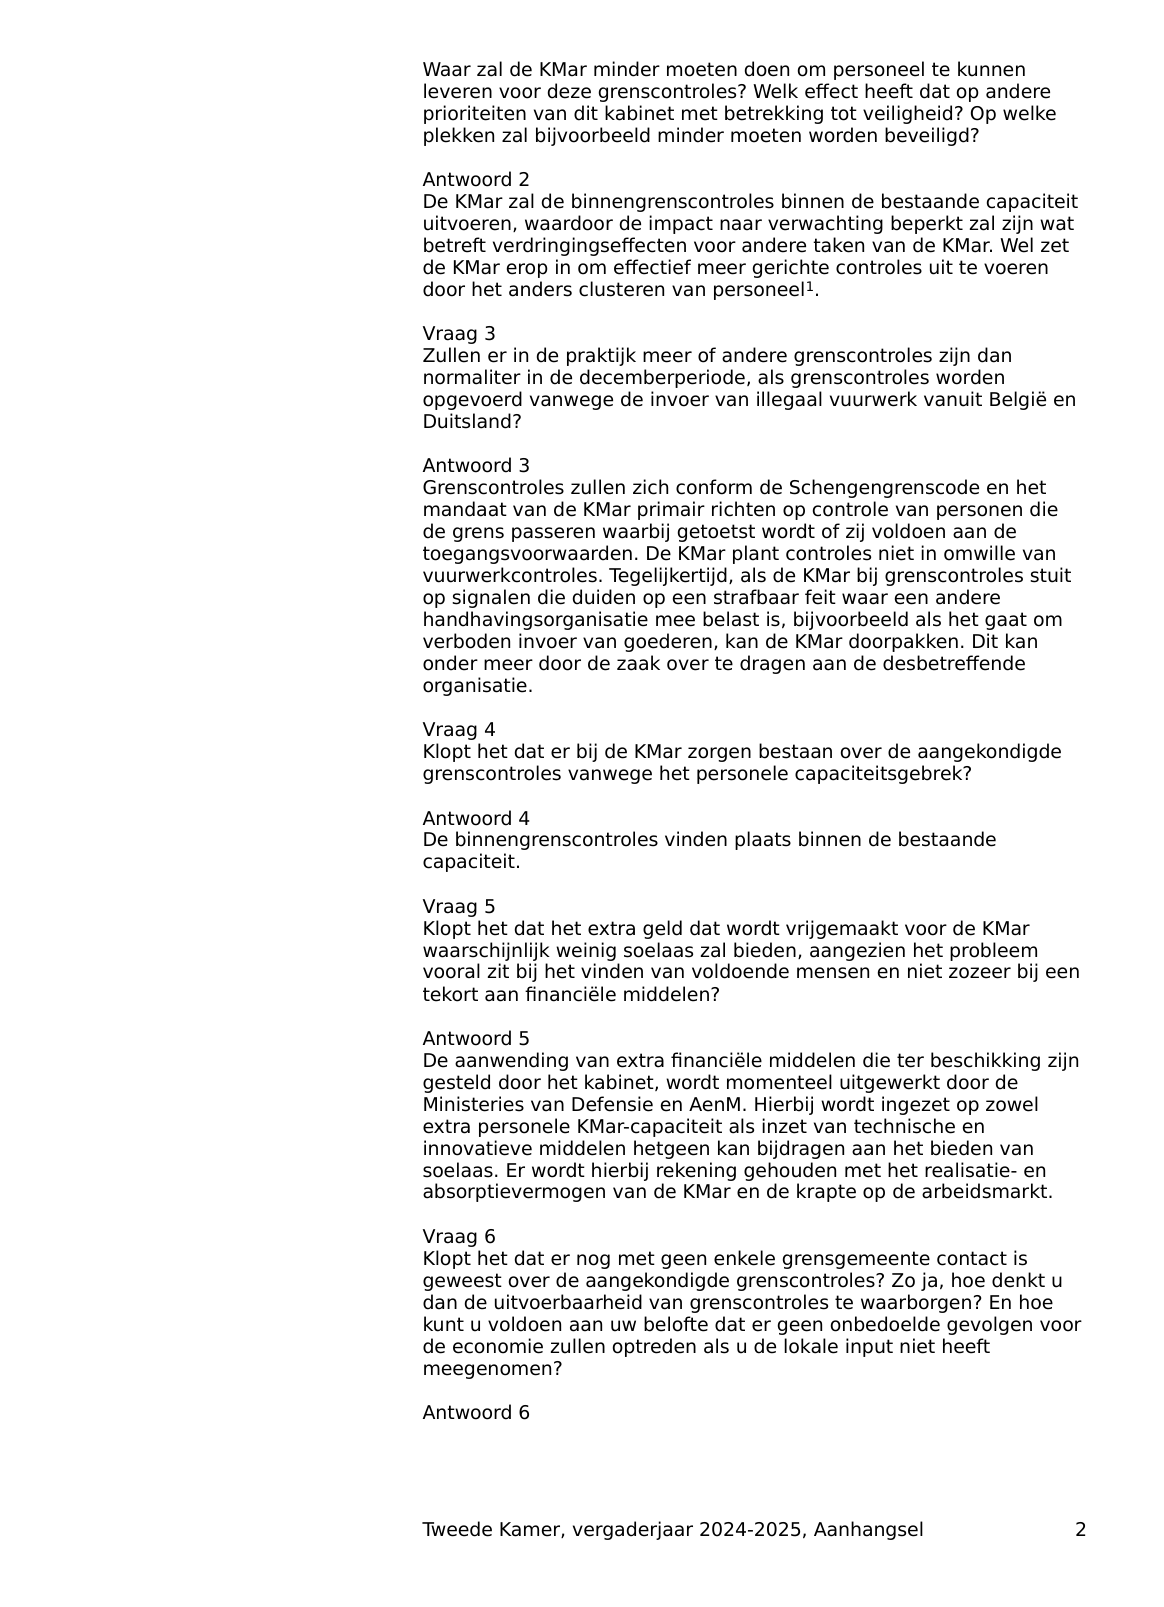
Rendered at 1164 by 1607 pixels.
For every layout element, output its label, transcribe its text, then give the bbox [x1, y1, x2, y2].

text Klopt het dat er nog met geen enkele grensgemeente contact is geweest over de aangekondigde grenscontroles? Zo ja, hoe denkt u dan de uitvoerbaarheid van grenscontroles te waarborgen? En hoe kunt u voldoen aan uw belofte dat er geen onbedoelde gevolgen voor de economie zullen optreden als u de lokale input niet heeft meegenomen? [422, 1248, 1087, 1379]
text Klopt het dat er bij de KMar zorgen bestaan over de aangekondigde grenscontroles vanwege het personele capaciteitsgebrek? [422, 741, 1087, 785]
text Antwoord 5 [422, 1028, 1087, 1049]
text De binnengrenscontroles vinden plaats binnen de bestaande capaciteit. [422, 829, 1087, 873]
text Grenscontroles zullen zich conform de Schengengrenscode en het mandaat van de KMar primair richten op controle van personen die de grens passeren waarbij getoetst wordt of zij voldoen aan de toegangsvoorwaarden. De KMar plant controles niet in omwille van vuurwerkcontroles. Tegelijkertijd, als de KMar bij grenscontroles stuit op signalen die duiden op een strafbaar feit waar een andere handhavingsorganisatie mee belast is, bijvoorbeeld als het gaat om verboden invoer van goederen, kan de KMar doorpakken. Dit kan onder meer door de zaak over te dragen aan de desbetreffende organisatie. [422, 477, 1087, 697]
text Vraag 6 [422, 1226, 1087, 1248]
text De aanwending van extra financiële middelen die ter beschikking zijn gesteld door het kabinet, wordt momenteel uitgewerkt door de Ministeries van Defensie en AenM. Hierbij wordt ingezet op zowel extra personele KMar-capaciteit als inzet van technische en innovatieve middelen hetgeen kan bijdragen aan het bieden van soelaas. Er wordt hierbij rekening gehouden met het realisatie- en absorptievermogen van de KMar en de krapte op de arbeidsmarkt. [422, 1049, 1087, 1203]
text Antwoord 2 [422, 169, 1087, 191]
text Vraag 4 [422, 719, 1087, 741]
text Antwoord 3 [422, 455, 1087, 477]
text Antwoord 6 [422, 1402, 1087, 1424]
text Vraag 5 [422, 896, 1087, 917]
text Klopt het dat het extra geld dat wordt vrijgemaakt voor de KMar waarschijnlijk weinig soelaas zal bieden, aangezien het probleem vooral zit bij het vinden van voldoende mensen en niet zozeer bij een tekort aan financiële middelen? [422, 917, 1087, 1005]
text Antwoord 4 [422, 807, 1087, 829]
text Vraag 3 [422, 323, 1087, 345]
text Waar zal de KMar minder moeten doen om personeel te kunnen leveren voor deze grenscontroles? Welk effect heeft dat op andere prioriteiten van dit kabinet met betrekking tot veiligheid? Op welke plekken zal bijvoorbeeld minder moeten worden beveiligd? [422, 59, 1087, 147]
text Zullen er in de praktijk meer of andere grenscontroles zijn dan normaliter in de decemberperiode, als grenscontroles worden opgevoerd vanwege de invoer van illegaal vuurwerk vanuit België en Duitsland? [422, 345, 1087, 433]
text De KMar zal de binnengrenscontroles binnen de bestaande capaciteit uitvoeren, waardoor de impact naar verwachting beperkt zal zijn wat betreft verdringingseffecten voor andere taken van de KMar. Wel zet de KMar erop in om effectief meer gerichte controles uit te voeren door het anders clusteren van personeel1. [422, 191, 1087, 301]
